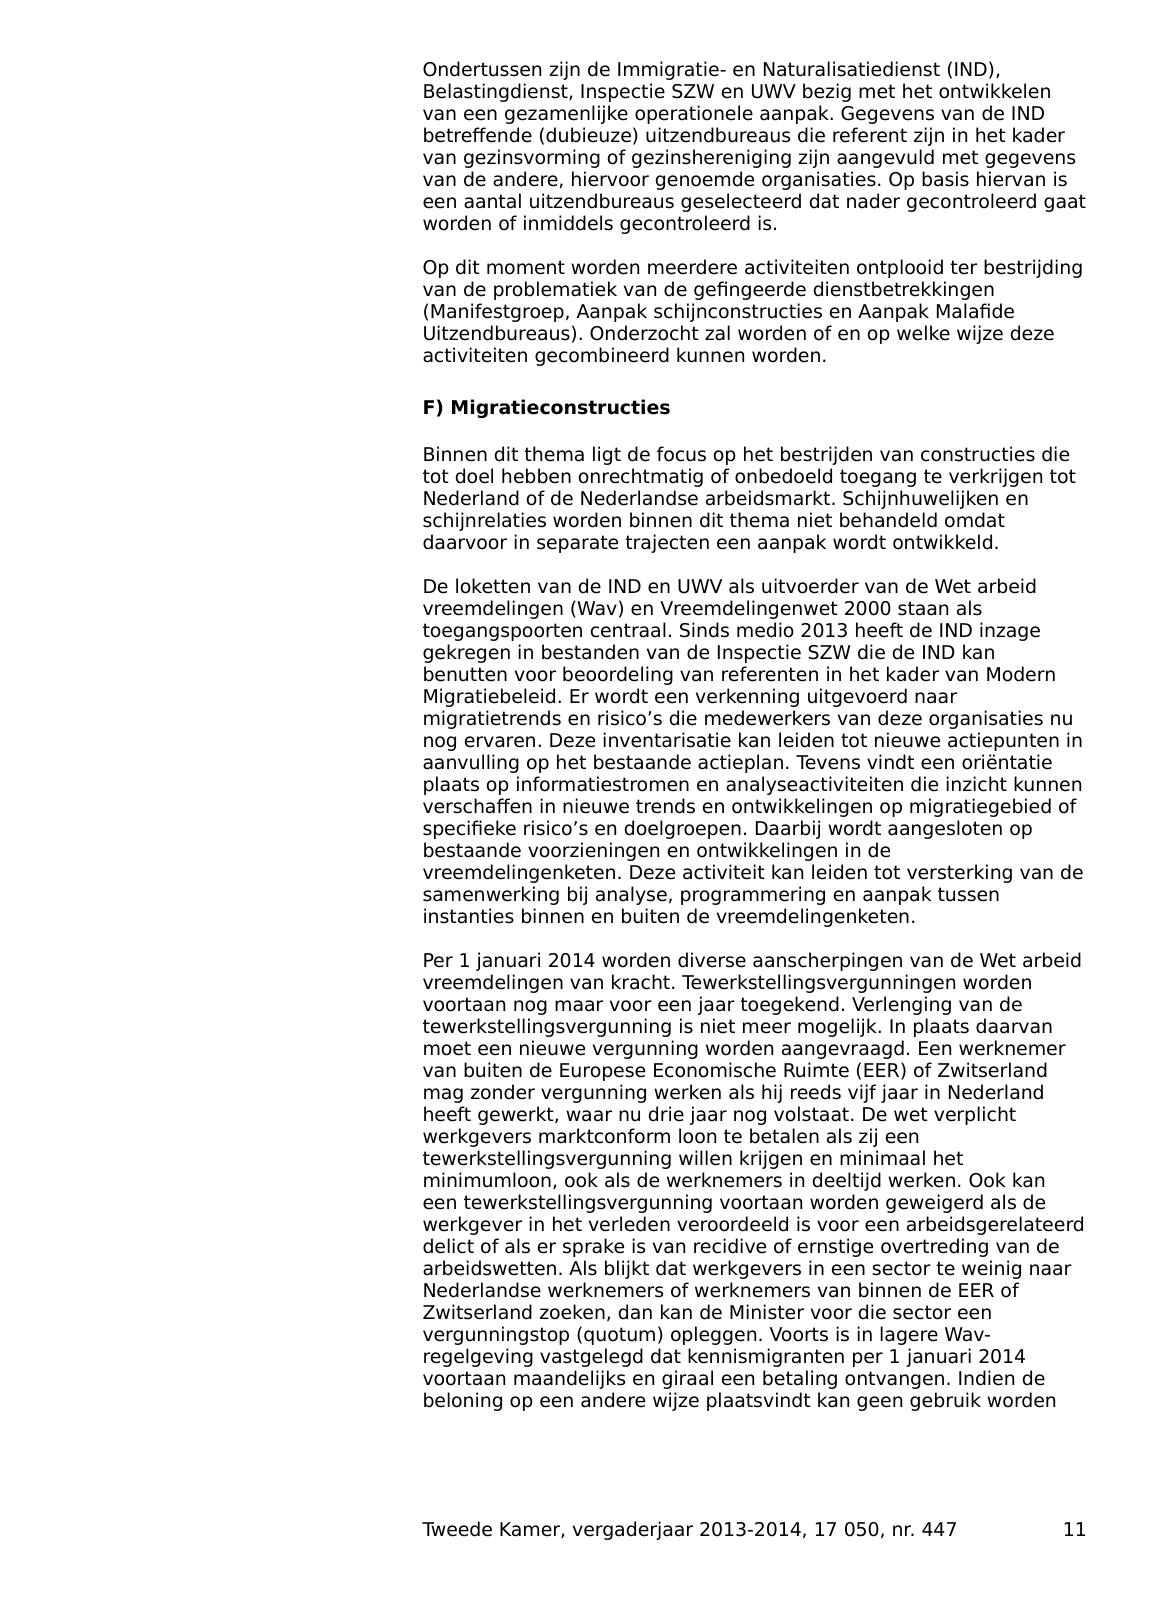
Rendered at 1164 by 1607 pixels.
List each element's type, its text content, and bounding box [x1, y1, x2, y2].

text Op dit moment worden meerdere activiteiten ontplooid ter bestrijding van de problematiek van de gefingeerde dienstbetrekkingen (Manifestgroep, Aanpak schijnconstructies en Aanpak Malafide Uitzendbureaus). Onderzocht zal worden of en op welke wijze deze activiteiten gecombineerd kunnen worden. [422, 257, 1087, 367]
text Per 1 januari 2014 worden diverse aanscherpingen van de Wet arbeid vreemdelingen van kracht. Tewerkstellingsvergunningen worden voortaan nog maar voor een jaar toegekend. Verlenging van de tewerkstellingsvergunning is niet meer mogelijk. In plaats daarvan moet een nieuwe vergunning worden aangevraagd. Een werknemer van buiten de Europese Economische Ruimte (EER) of Zwitserland mag zonder vergunning werken als hij reeds vijf jaar in Nederland heeft gewerkt, waar nu drie jaar nog volstaat. De wet verplicht werkgevers marktconform loon te betalen als zij een tewerkstellingsvergunning willen krijgen en minimaal het minimumloon, ook als de werknemers in deeltijd werken. Ook kan een tewerkstellingsvergunning voortaan worden geweigerd als de werkgever in het verleden veroordeeld is voor een arbeidsgerelateerd delict of als er sprake is van recidive of ernstige overtreding van de arbeidswetten. Als blijkt dat werkgevers in een sector te weinig naar Nederlandse werknemers of werknemers van binnen de EER of Zwitserland zoeken, dan kan de Minister voor die sector een vergunningstop (quotum) opleggen. Voorts is in lagere Wav-regelgeving vastgelegd dat kennismigranten per 1 januari 2014 voortaan maandelijks en giraal een betaling ontvangen. Indien de beloning op een andere wijze plaatsvindt kan geen gebruik worden [422, 950, 1087, 1411]
text Ondertussen zijn de Immigratie- en Naturalisatiedienst (IND), Belastingdienst, Inspectie SZW en UWV bezig met het ontwikkelen van een gezamenlijke operationele aanpak. Gegevens van de IND betreffende (dubieuze) uitzendbureaus die referent zijn in het kader van gezinsvorming of gezinshereniging zijn aangevuld met gegevens van de andere, hiervoor genoemde organisaties. Op basis hiervan is een aantal uitzendbureaus geselecteerd dat nader gecontroleerd gaat worden of inmiddels gecontroleerd is. [422, 59, 1087, 235]
text Binnen dit thema ligt de focus op het bestrijden van constructies die tot doel hebben onrechtmatig of onbedoeld toegang te verkrijgen tot Nederland of de Nederlandse arbeidsmarkt. Schijnhuwelijken en schijnrelaties worden binnen dit thema niet behandeld omdat daarvoor in separate trajecten een aanpak wordt ontwikkeld. [422, 444, 1087, 554]
subtitle F) Migratieconstructies [422, 397, 1087, 419]
text De loketten van de IND en UWV als uitvoerder van de Wet arbeid vreemdelingen (Wav) en Vreemdelingenwet 2000 staan als toegangspoorten centraal. Sinds medio 2013 heeft de IND inzage gekregen in bestanden van de Inspectie SZW die de IND kan benutten voor beoordeling van referenten in het kader van Modern Migratiebeleid. Er wordt een verkenning uitgevoerd naar migratietrends en risico’s die medewerkers van deze organisaties nu nog ervaren. Deze inventarisatie kan leiden tot nieuwe actiepunten in aanvulling op het bestaande actieplan. Tevens vindt een oriëntatie plaats op informatiestromen en analyseactiviteiten die inzicht kunnen verschaffen in nieuwe trends en ontwikkelingen op migratiegebied of specifieke risico’s en doelgroepen. Daarbij wordt aangesloten op bestaande voorzieningen en ontwikkelingen in de vreemdelingenketen. Deze activiteit kan leiden tot versterking van de samenwerking bij analyse, programmering en aanpak tussen instanties binnen en buiten de vreemdelingenketen. [422, 576, 1087, 928]
